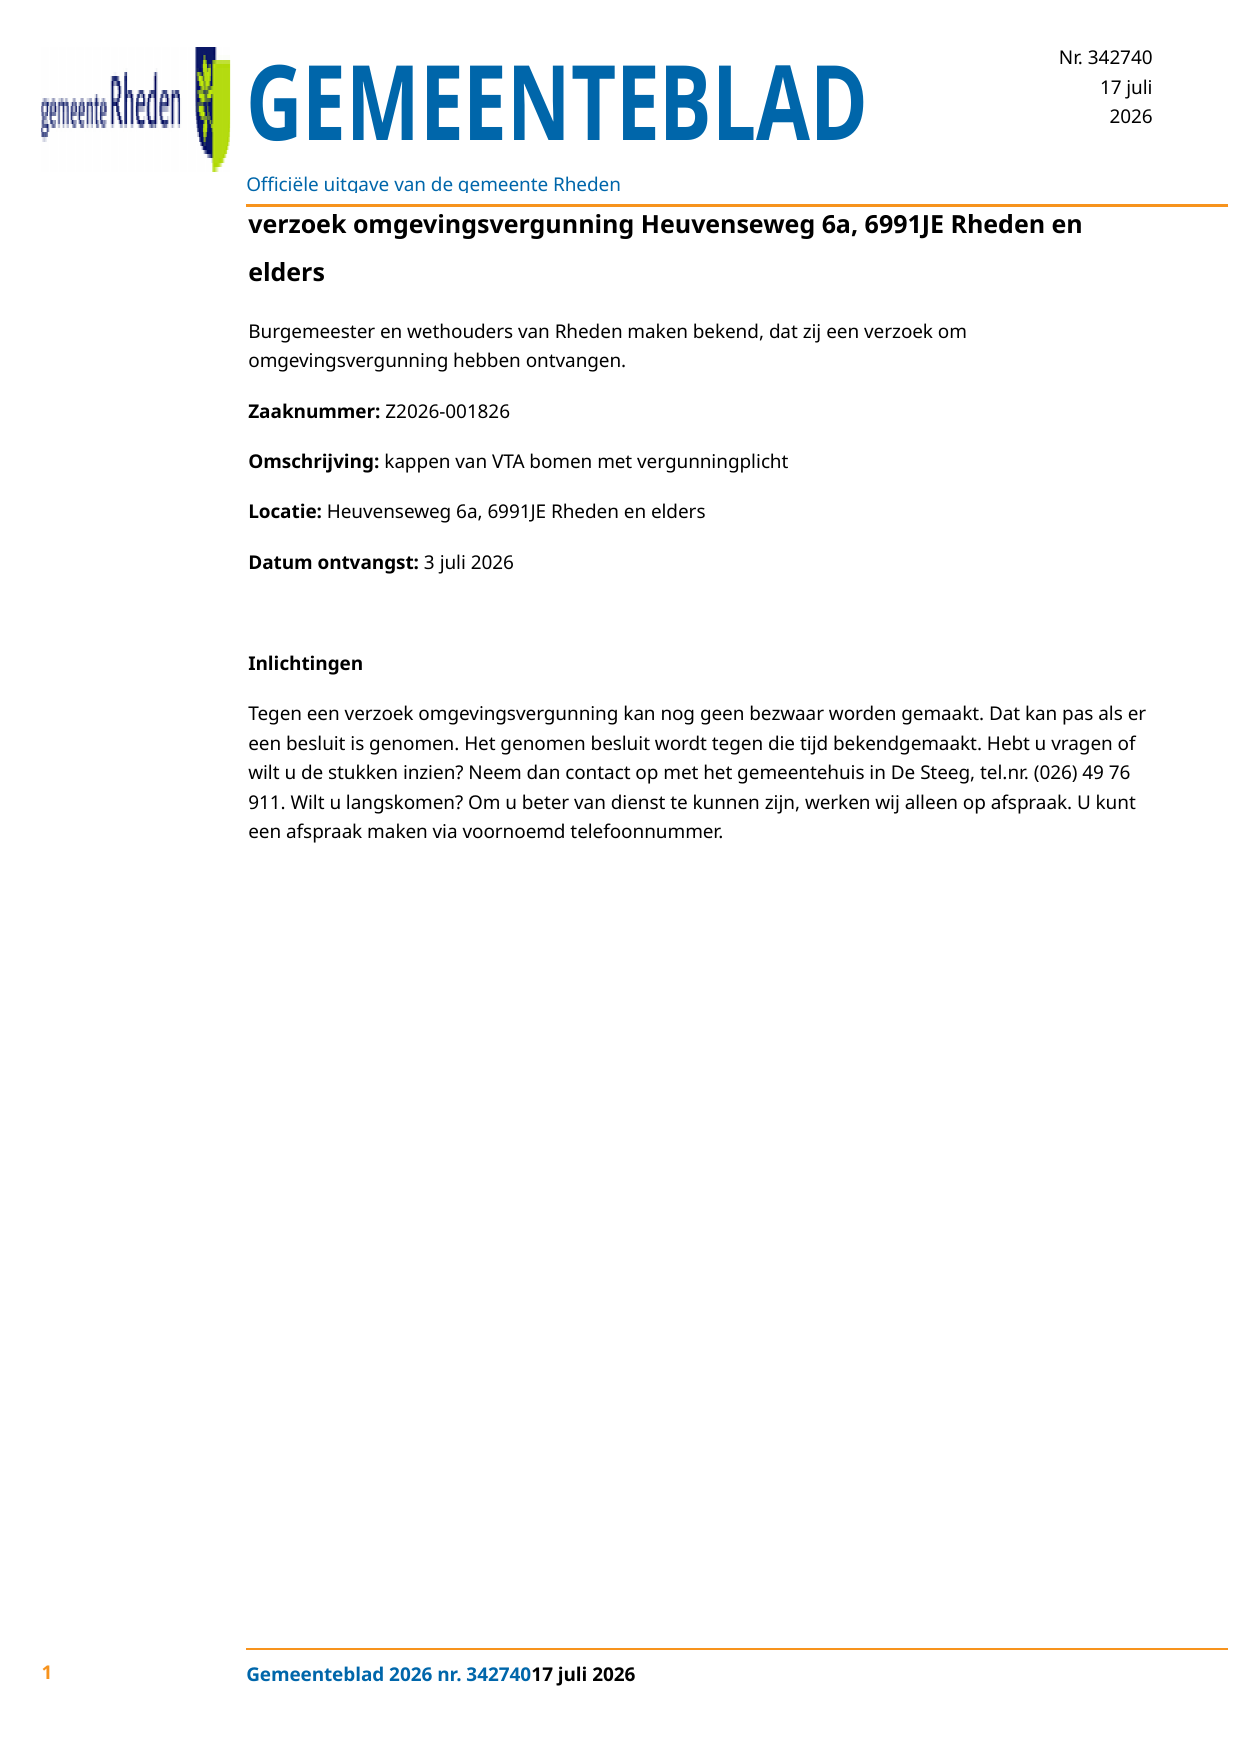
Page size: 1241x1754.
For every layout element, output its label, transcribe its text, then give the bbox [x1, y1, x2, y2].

text Omschrijving: kappen van VTA bomen met vergunningplicht [248, 448, 1152, 474]
text Datum ontvangst: 3 juli 2026 [248, 549, 1152, 575]
text Burgemeester en wethouders van Rheden maken bekend, dat zij een verzoek om omgevingsvergunning hebben ontvangen. [248, 318, 1152, 373]
text Tegen een verzoek omgevingsvergunning kan nog geen bezwaar worden gemaakt. Dat kan pas als er een besluit is genomen. Het genomen besluit wordt tegen die tijd bekendgemaakt. Hebt u vragen of wilt u de stukken inzien? Neem dan contact op met het gemeentehuis in De Steeg, tel.nr. (026) 49 76 911. Wilt u langskomen? Om u beter van dienst te kunnen zijn, werken wij alleen op afspraak. U kunt een afspraak maken via voornoemd telefoonnummer. [248, 700, 1152, 844]
text verzoek omgevingsvergunning Heuvenseweg 6a, 6991JE Rheden en elders [248, 207, 1152, 288]
text Zaaknummer: Z2026-001826 [248, 398, 1152, 424]
picture [41, 47, 231, 172]
text Inlichtingen [248, 650, 1152, 676]
text Locatie: Heuvenseweg 6a, 6991JE Rheden en elders [248, 499, 1152, 524]
